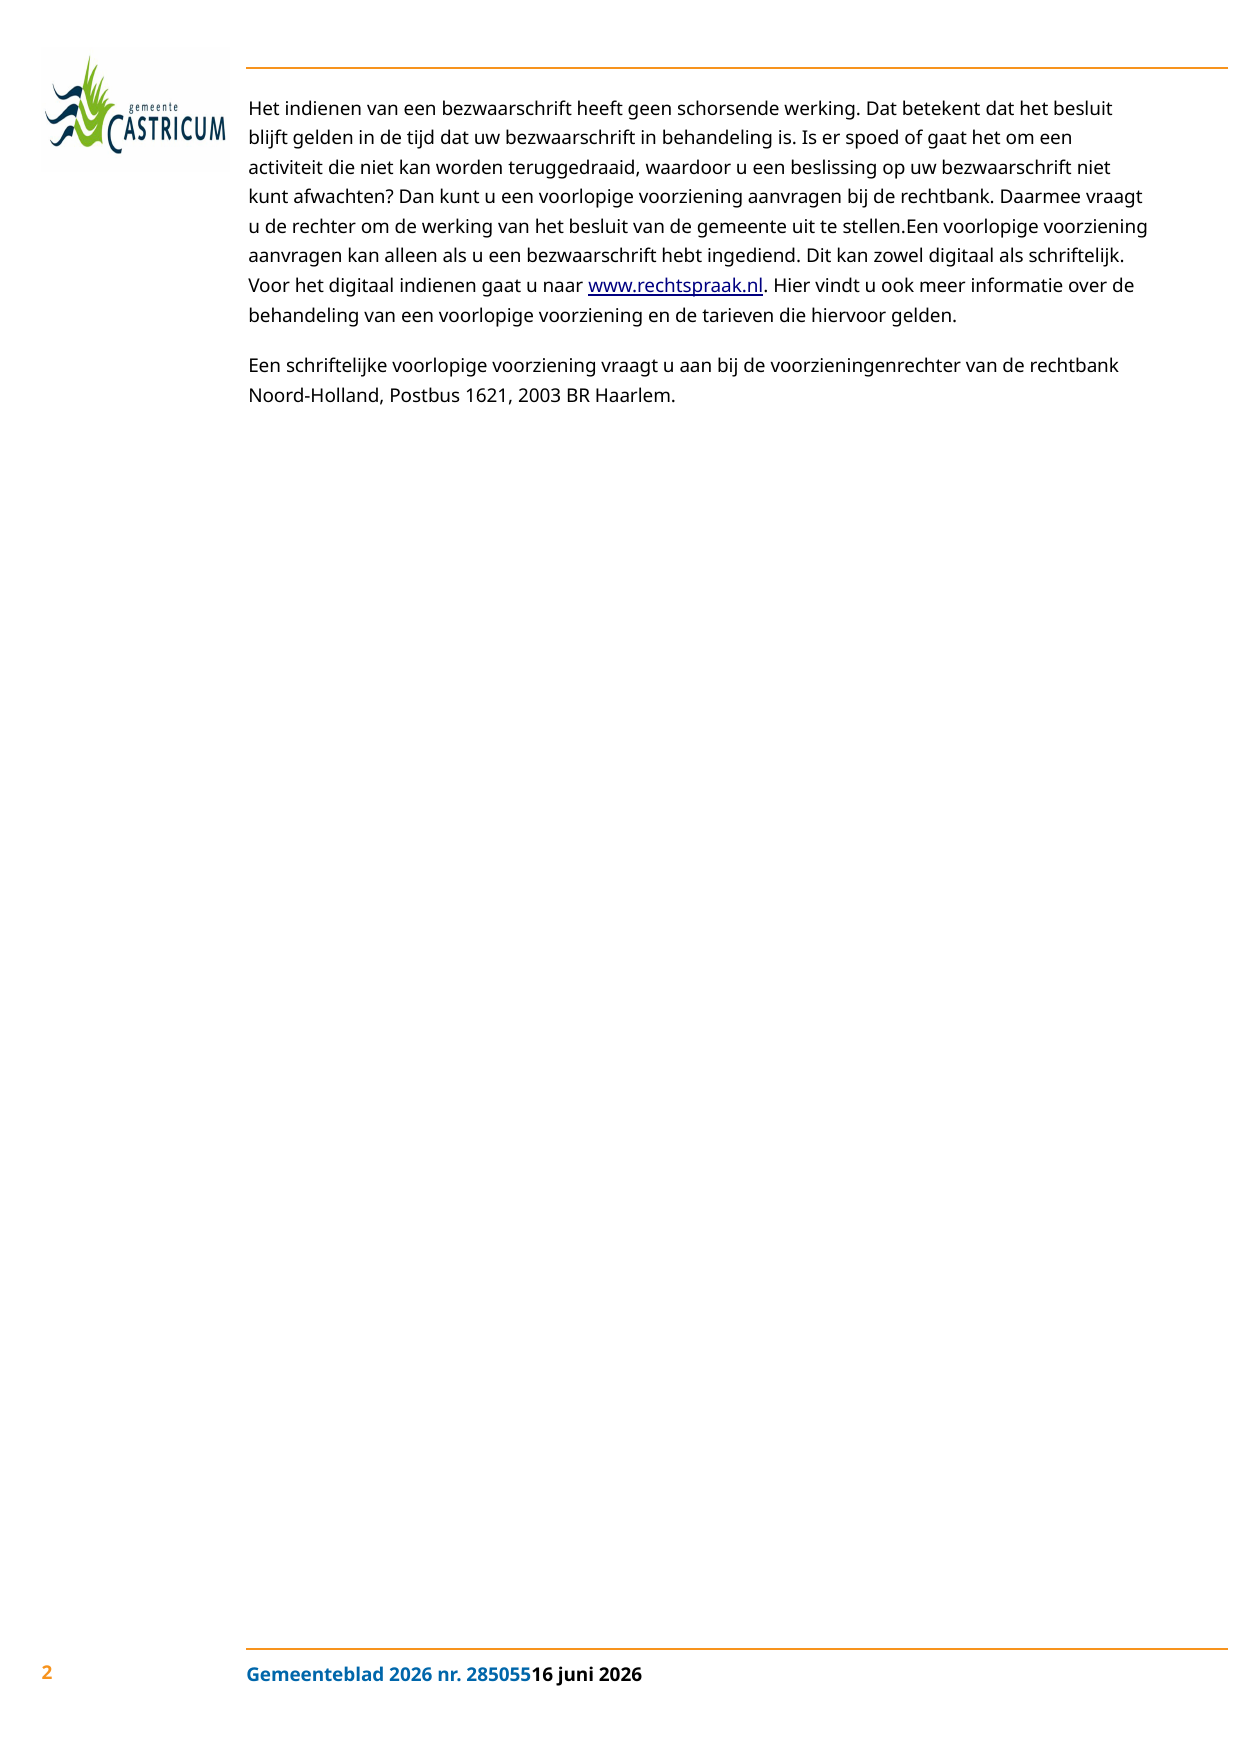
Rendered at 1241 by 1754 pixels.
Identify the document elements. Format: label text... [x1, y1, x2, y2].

text Een schriftelijke voorlopige voorziening vraagt u aan bij de voorzieningenrechter van de rechtbank Noord-Holland, Postbus 1621, 2003 BR Haarlem. [248, 352, 1152, 408]
picture [41, 47, 231, 172]
text Het indienen van een bezwaarschrift heeft geen schorsende werking. Dat betekent dat het besluit blijft gelden in de tijd dat uw bezwaarschrift in behandeling is. Is er spoed of gaat het om een activiteit die niet kan worden teruggedraaid, waardoor u een beslissing op uw bezwaarschrift niet kunt afwachten? Dan kunt u een voorlopige voorziening aanvragen bij de rechtbank. Daarmee vraagt u de rechter om de werking van het besluit van de gemeente uit te stellen.Een voorlopige voorziening aanvragen kan alleen als u een bezwaarschrift hebt ingediend. Dit kan zowel digitaal als schriftelijk. Voor het digitaal indienen gaat u naar www.rechtspraak.nl. Hier vindt u ook meer informatie over de behandeling van een voorlopige voorziening en de tarieven die hiervoor gelden. [248, 95, 1152, 328]
